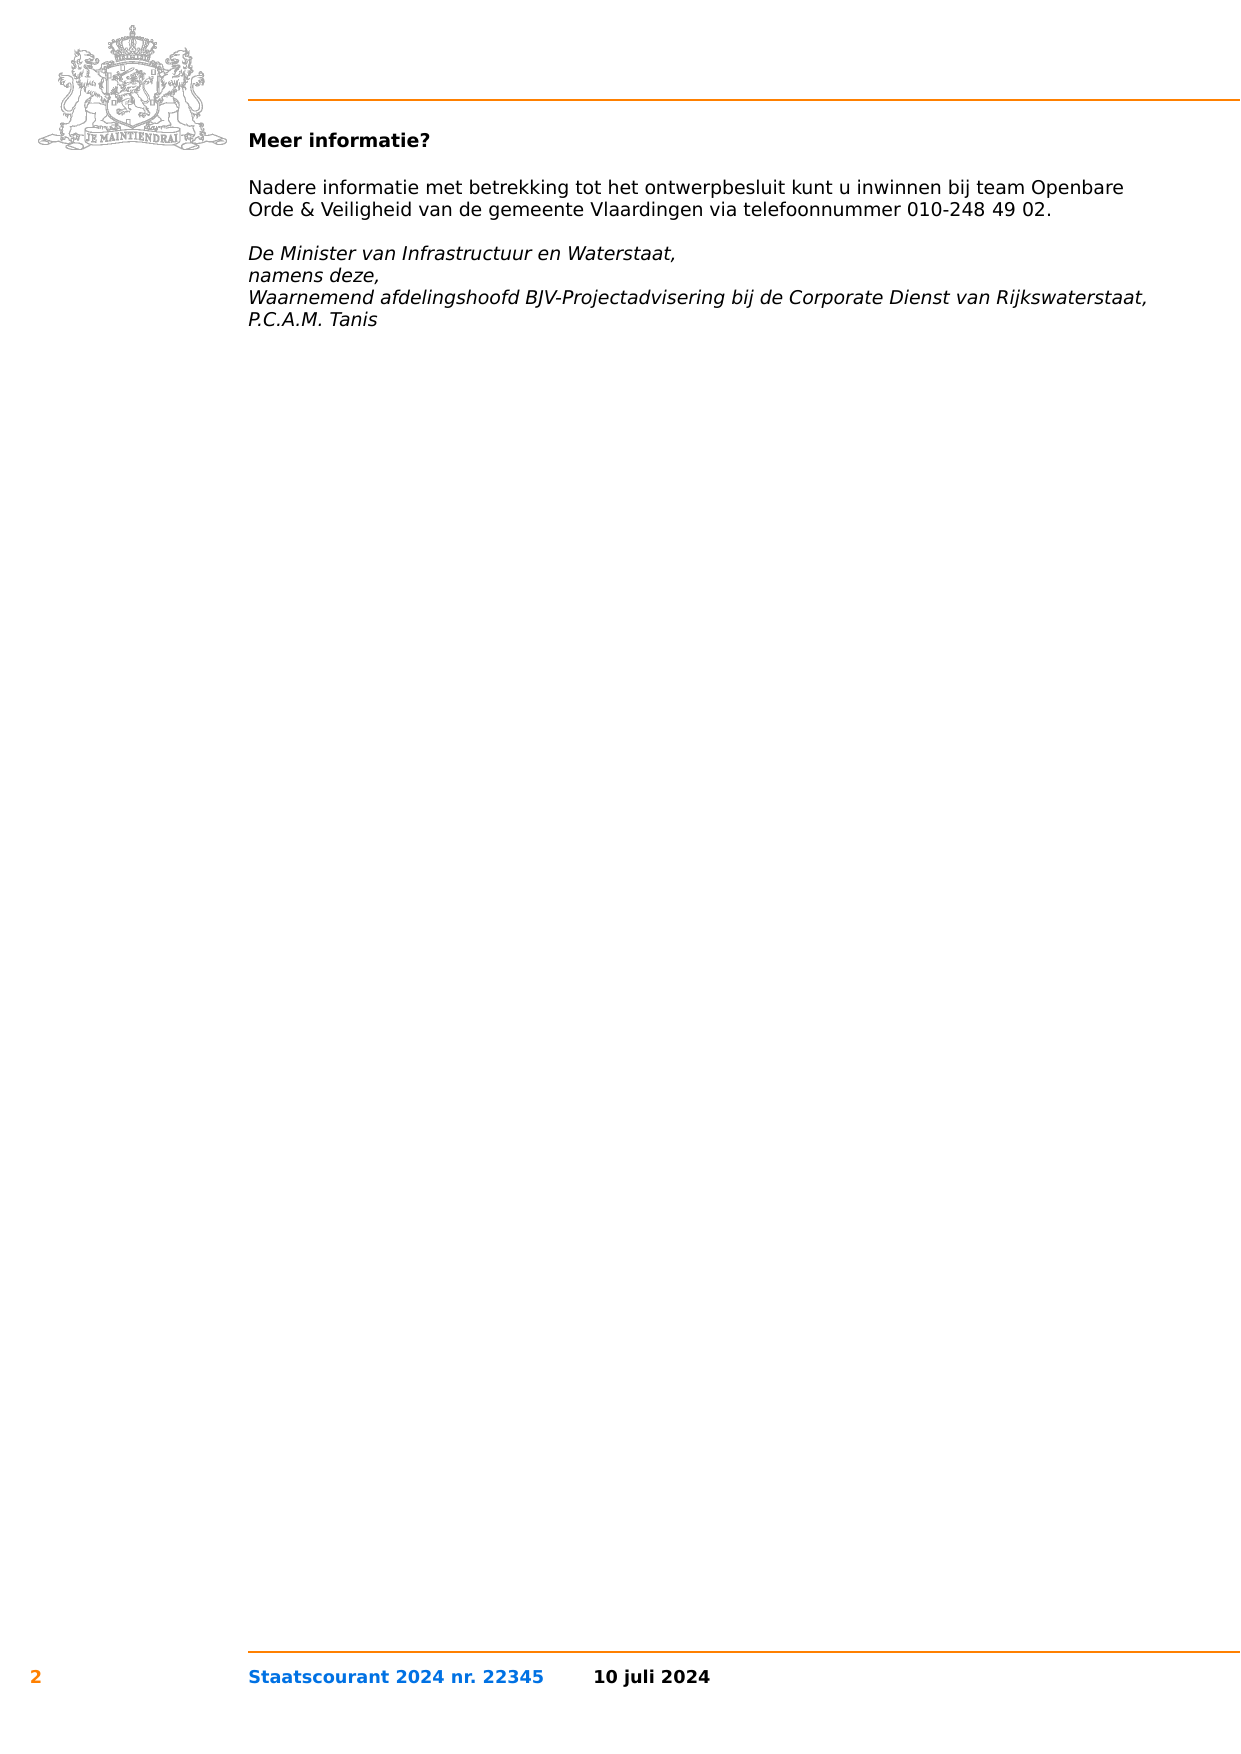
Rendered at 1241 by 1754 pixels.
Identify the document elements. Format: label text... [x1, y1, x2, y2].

text Nadere informatie met betrekking tot het ontwerpbesluit kunt u inwinnen bij team Openbare Orde & Veiligheid van de gemeente Vlaardingen via telefoonnummer 010-248 49 02. [248, 177, 1163, 221]
text De Minister van Infrastructuur en Waterstaat, namens deze, Waarnemend afdelingshoofd BJV-Projectadvisering bij de Corporate Dienst van Rijkswaterstaat, P.C.A.M. Tanis [248, 243, 1163, 331]
picture [38, 25, 227, 150]
subtitle Meer informatie? [248, 130, 1163, 152]
